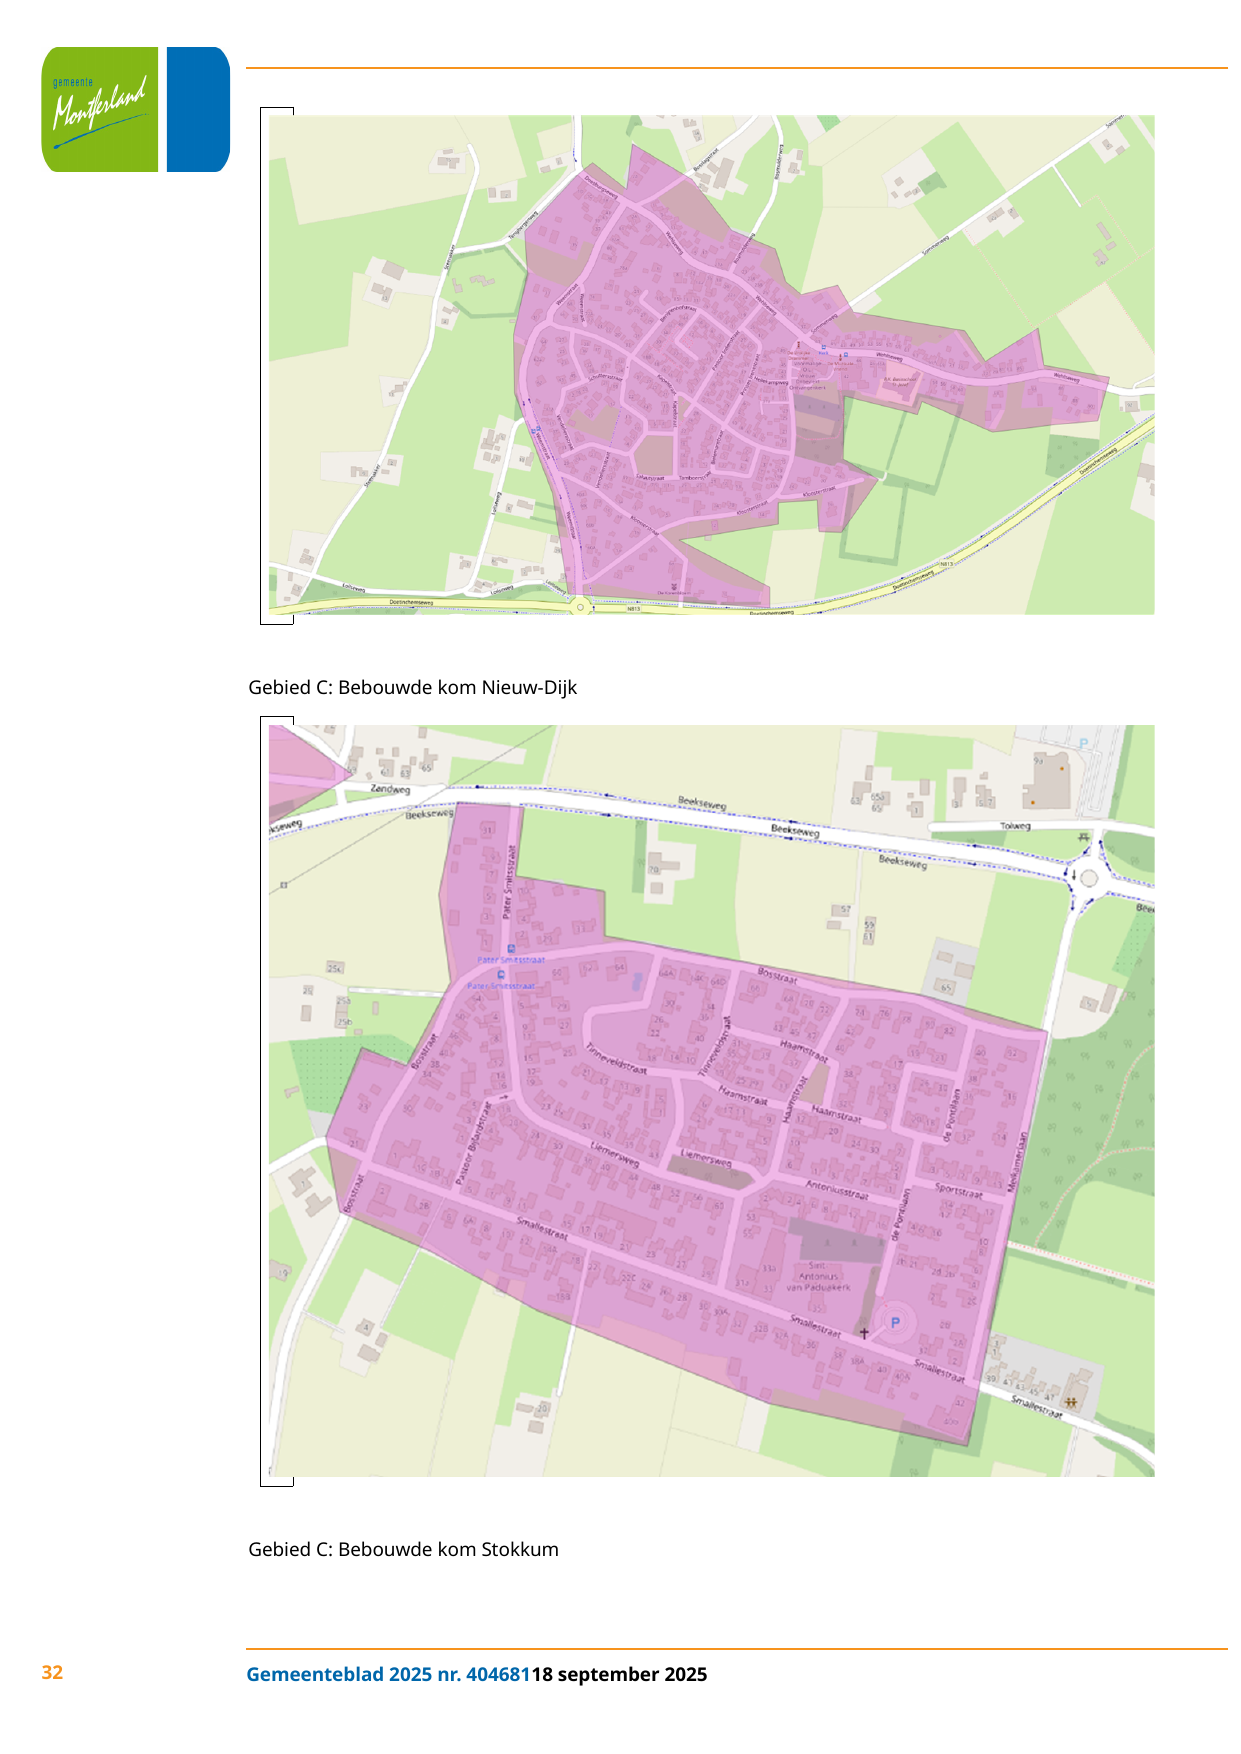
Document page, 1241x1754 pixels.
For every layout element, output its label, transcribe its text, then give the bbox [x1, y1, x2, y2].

text Gebied C: Bebouwde kom Stokkum [248, 1537, 1152, 1562]
picture [268, 725, 1155, 1477]
picture [41, 47, 231, 172]
text Gebied C: Bebouwde kom Nieuw-Dijk [248, 674, 1152, 700]
picture [268, 115, 1155, 615]
